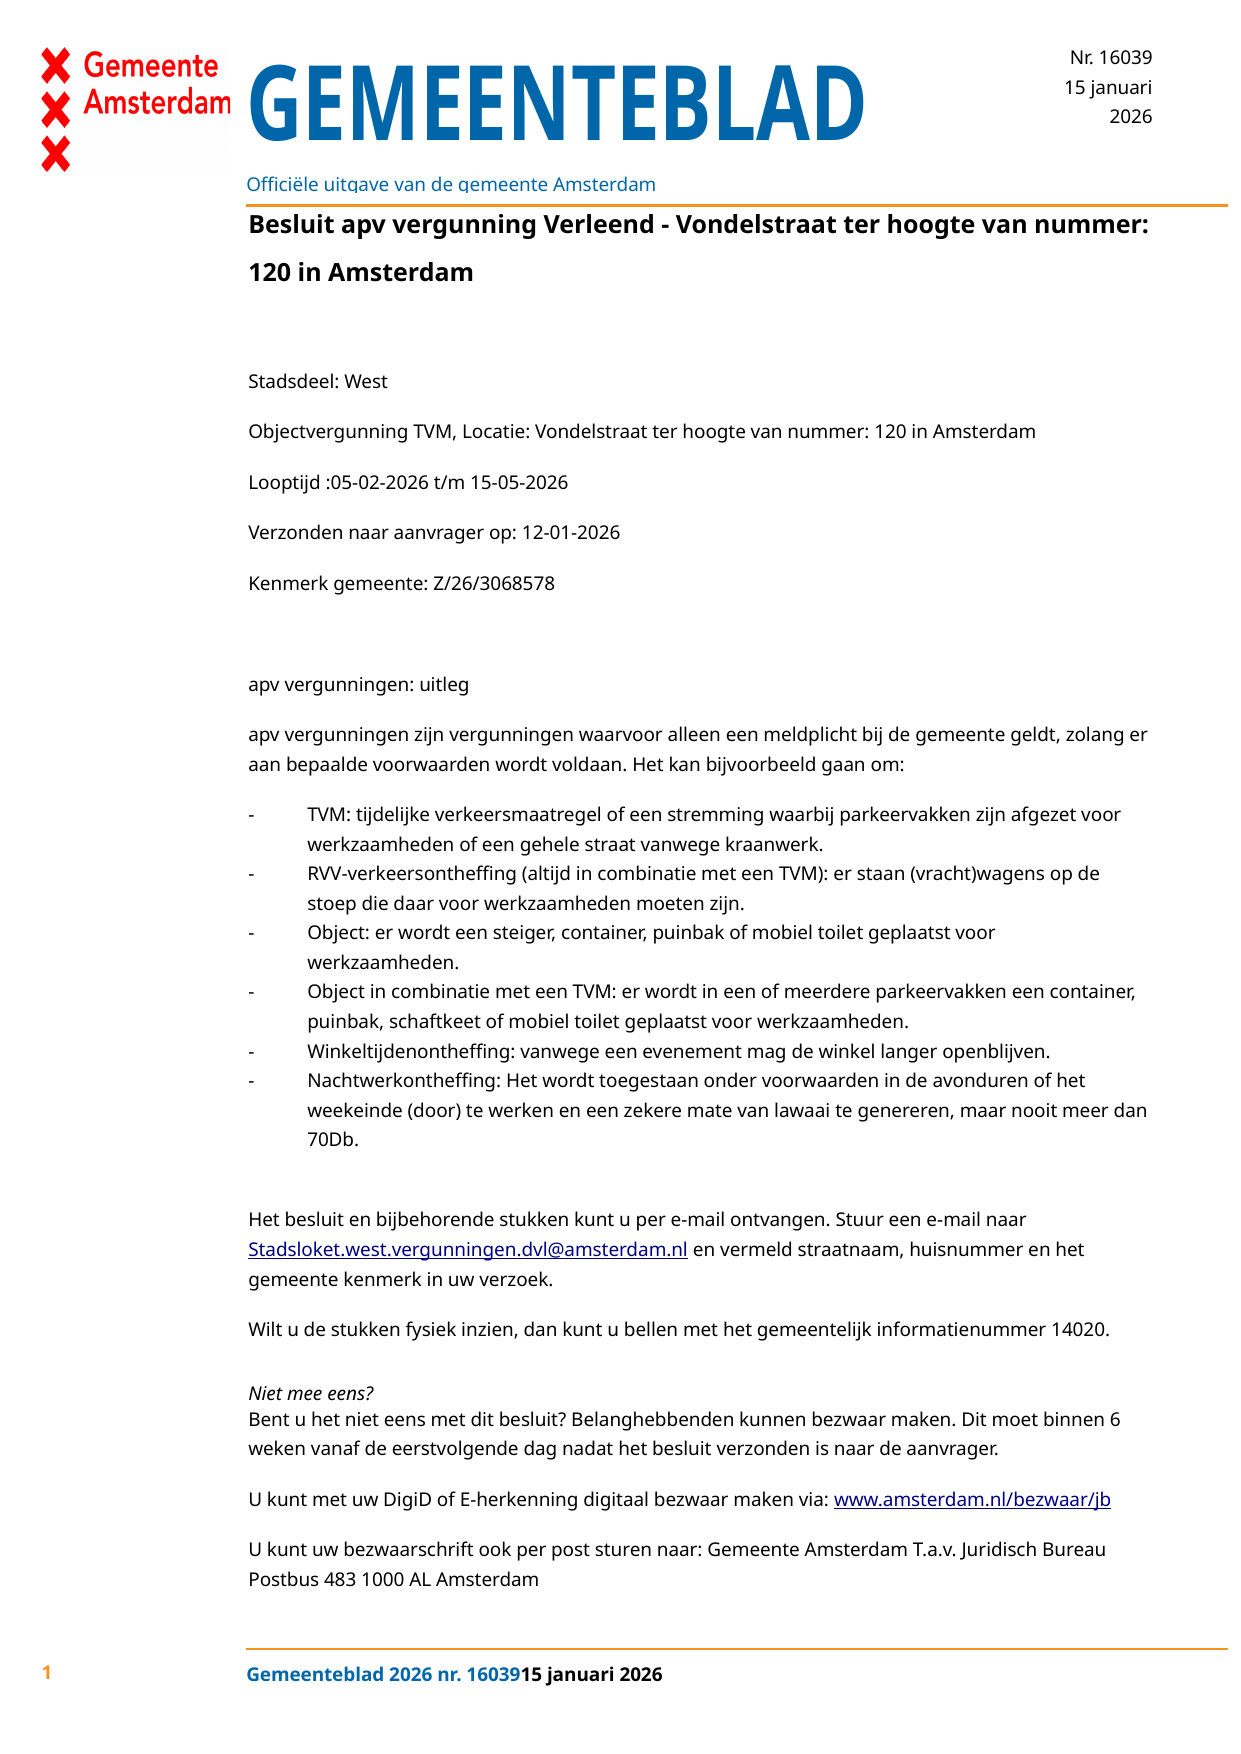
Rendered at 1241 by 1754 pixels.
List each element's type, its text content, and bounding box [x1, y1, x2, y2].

text Wilt u de stukken fysiek inzien, dan kunt u bellen met het gemeentelijk informatienummer 14020. [248, 1316, 1152, 1342]
text Looptijd :05-02-2026 t/m 15-05-2026 [248, 469, 1152, 495]
text apv vergunningen zijn vergunningen waarvoor alleen een meldplicht bij de gemeente geldt, zolang er aan bepaalde voorwaarden wordt voldaan. Het kan bijvoorbeeld gaan om: [248, 721, 1152, 777]
text Kenmerk gemeente: Z/26/3068578 [248, 570, 1152, 596]
text Bent u het niet eens met dit besluit? Belanghebbenden kunnen bezwaar maken. Dit moet binnen 6 weken vanaf de eerstvolgende dag nadat het besluit verzonden is naar de aanvrager. [248, 1406, 1152, 1461]
text U kunt uw bezwaarschrift ook per post sturen naar: Gemeente Amsterdam T.a.v. Juridisch Bureau Postbus 483 1000 AL Amsterdam [248, 1536, 1152, 1592]
list TVM: tijdelijke verkeersmaatregel of een stremming waarbij parkeervakken zijn afgezet voor werkzaamheden of een gehele straat vanwege kraanwerk. [248, 801, 1152, 857]
text Objectvergunning TVM, Locatie: Vondelstraat ter hoogte van nummer: 120 in Amsterdam [248, 419, 1152, 444]
list RVV-verkeersontheffing (altijd in combinatie met een TVM): er staan (vracht)wagens op de stoep die daar voor werkzaamheden moeten zijn. [248, 860, 1152, 916]
text Niet mee eens? [248, 1380, 1152, 1406]
text Besluit apv vergunning Verleend - Vondelstraat ter hoogte van nummer: 120 in Amsterdam [248, 207, 1152, 288]
text apv vergunningen: uitleg [248, 671, 1152, 697]
list Winkeltijdenontheffing: vanwege een evenement mag de winkel langer openblijven. [248, 1038, 1152, 1064]
text Stadsdeel: West [248, 368, 1152, 394]
text Het besluit en bijbehorende stukken kunt u per e-mail ontvangen. Stuur een e-mail naar Stadsloket.west.vergunningen.dvl@amsterdam.nl en vermeld straatnaam, huisnummer en het gemeente kenmerk in uw verzoek. [248, 1207, 1152, 1292]
list Nachtwerkontheffing: Het wordt toegestaan onder voorwaarden in de avonduren of het weekeinde (door) te werken en een zekere mate van lawaai te genereren, maar nooit meer dan 70Db. [248, 1067, 1152, 1152]
list Object in combinatie met een TVM: er wordt in een of meerdere parkeervakken een container, puinbak, schaftkeet of mobiel toilet geplaatst voor werkzaamheden. [248, 979, 1152, 1034]
text U kunt met uw DigiD of E-herkenning digitaal bezwaar maken via: www.amsterdam.nl/bezwaar/jb [248, 1486, 1152, 1512]
picture [41, 47, 231, 172]
list Object: er wordt een steiger, container, puinbak of mobiel toilet geplaatst voor werkzaamheden. [248, 919, 1152, 975]
text Verzonden naar aanvrager op: 12-01-2026 [248, 519, 1152, 545]
